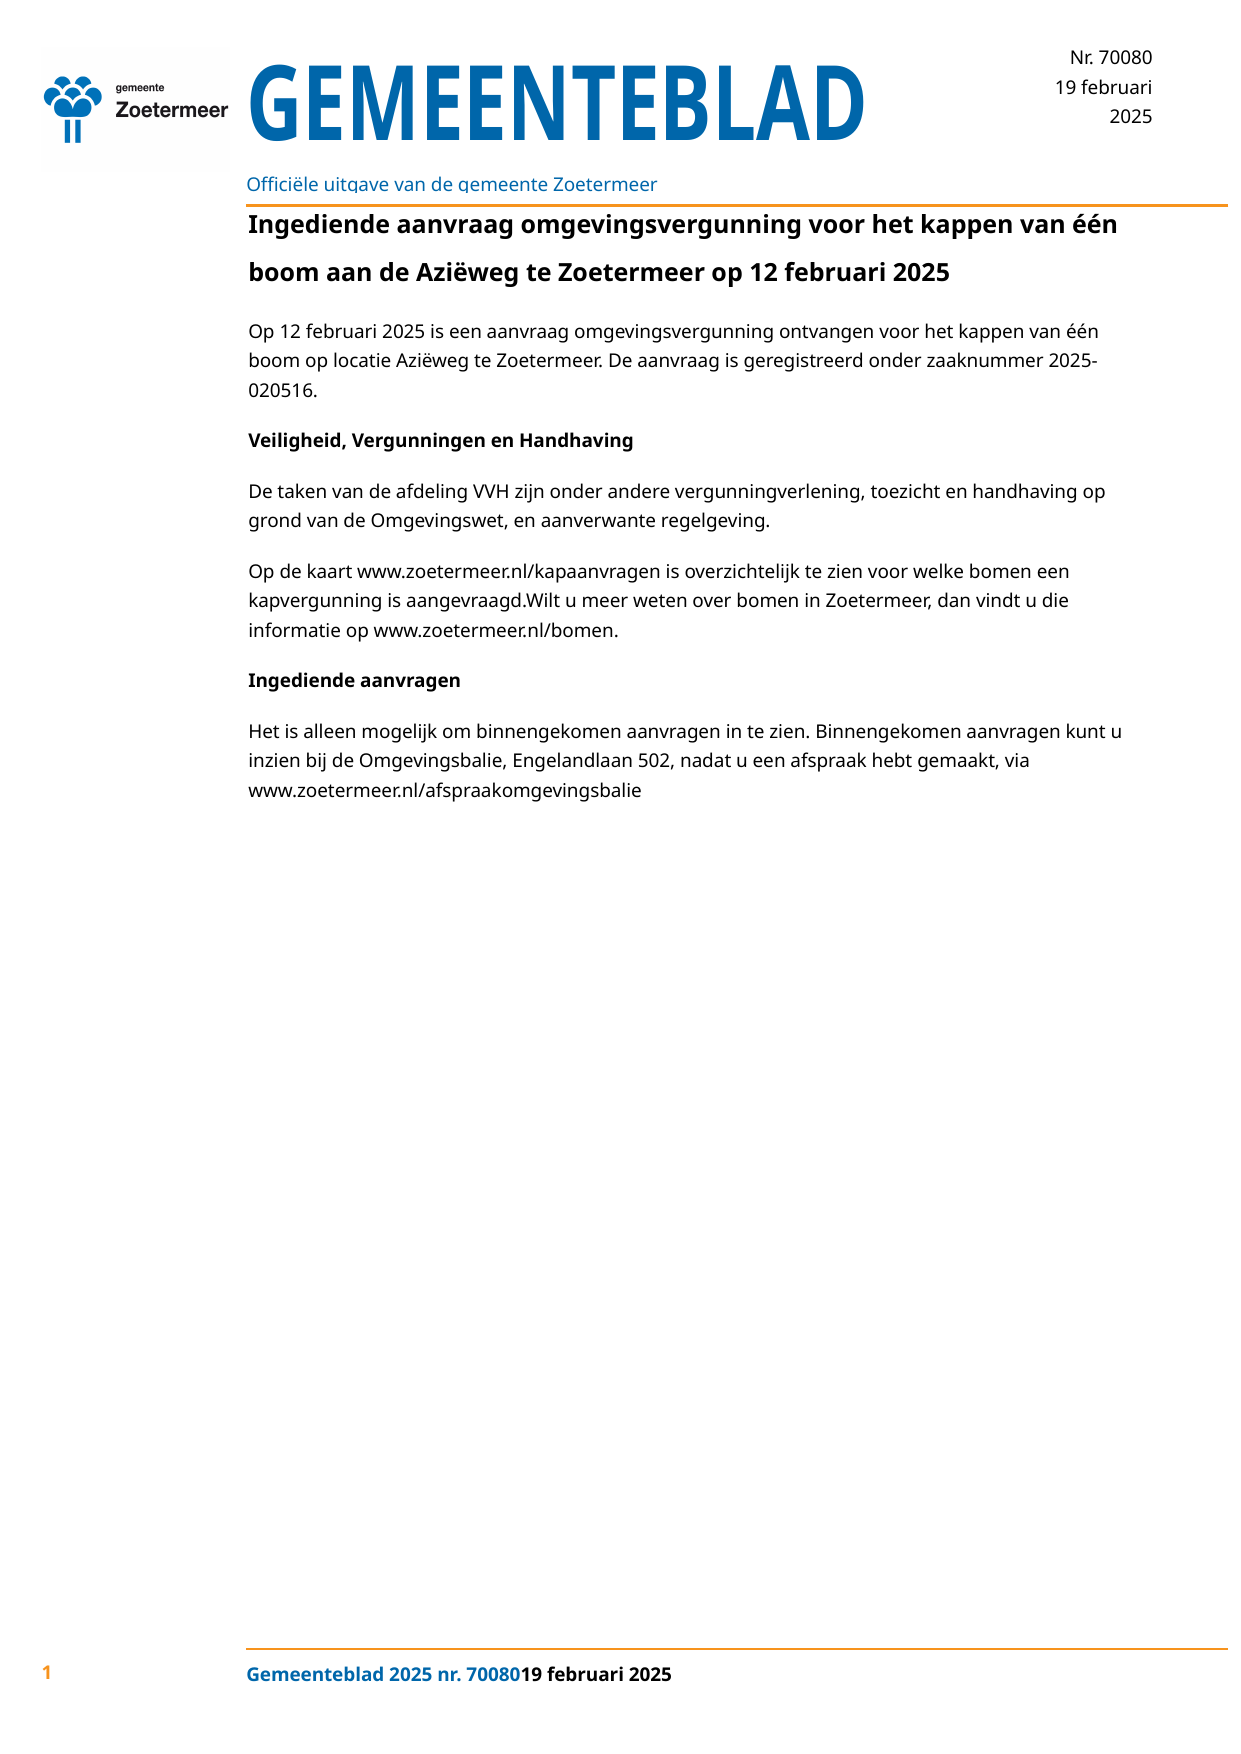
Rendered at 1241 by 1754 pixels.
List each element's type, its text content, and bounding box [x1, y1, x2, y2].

picture [41, 47, 231, 172]
text Ingediende aanvraag omgevingsvergunning voor het kappen van één boom aan de Aziëweg te Zoetermeer op 12 februari 2025 [248, 207, 1152, 288]
text Op de kaart www.zoetermeer.nl/kapaanvragen is overzichtelijk te zien voor welke bomen een kapvergunning is aangevraagd.Wilt u meer weten over bomen in Zoetermeer, dan vindt u die informatie op www.zoetermeer.nl/bomen. [248, 558, 1152, 643]
text Ingediende aanvragen [248, 667, 1152, 693]
text Het is alleen mogelijk om binnengekomen aanvragen in te zien. Binnengekomen aanvragen kunt u inzien bij de Omgevingsbalie, Engelandlaan 502, nadat u een afspraak hebt gemaakt, via www.zoetermeer.nl/afspraakomgevingsbalie [248, 718, 1152, 803]
text Op 12 februari 2025 is een aanvraag omgevingsvergunning ontvangen voor het kappen van één boom op locatie Aziëweg te Zoetermeer. De aanvraag is geregistreerd onder zaaknummer 2025-020516. [248, 318, 1152, 403]
text De taken van de afdeling VVH zijn onder andere vergunningverlening, toezicht en handhaving op grond van de Omgevingswet, en aanverwante regelgeving. [248, 478, 1152, 533]
text Veiligheid, Vergunningen en Handhaving [248, 427, 1152, 453]
